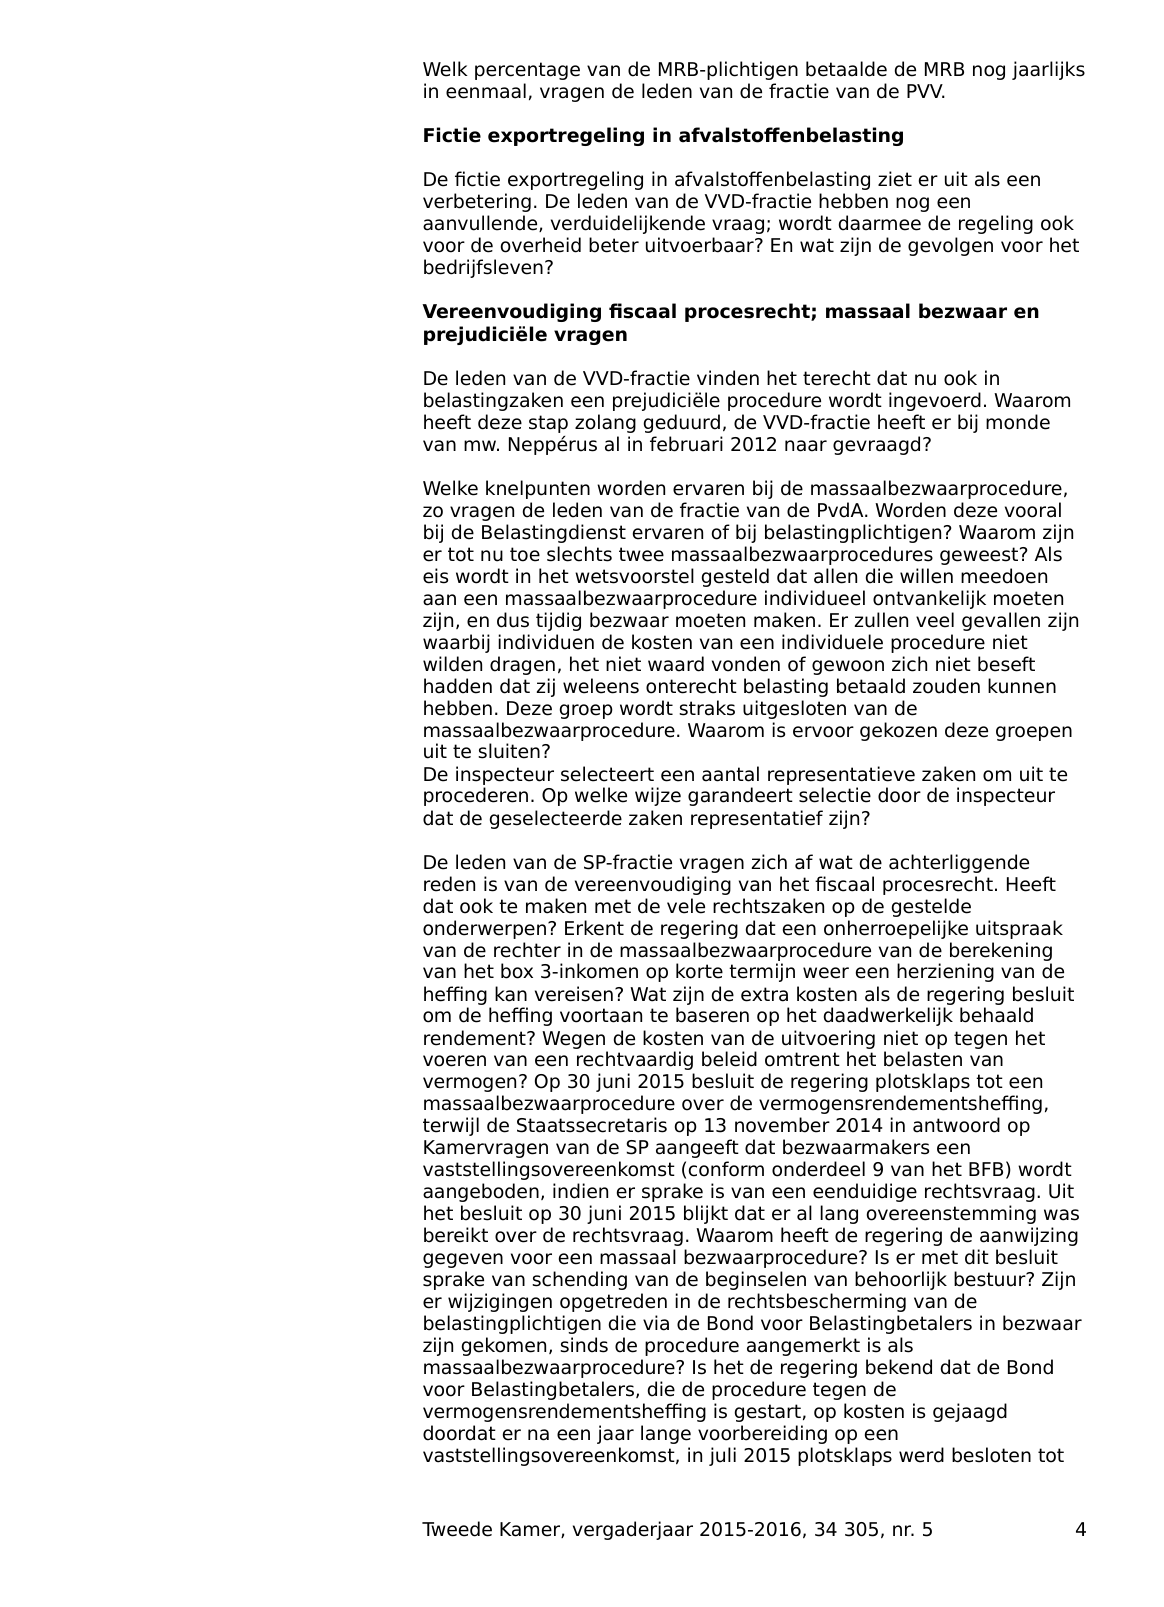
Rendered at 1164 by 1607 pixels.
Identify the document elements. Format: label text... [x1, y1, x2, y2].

text De fictie exportregeling in afvalstoffenbelasting ziet er uit als een verbetering. De leden van de VVD-fractie hebben nog een aanvullende, verduidelijkende vraag; wordt daarmee de regeling ook voor de overheid beter uitvoerbaar? En wat zijn de gevolgen voor het bedrijfsleven? [422, 169, 1087, 279]
text Welke knelpunten worden ervaren bij de massaalbezwaarprocedure, zo vragen de leden van de fractie van de PvdA. Worden deze vooral bij de Belastingdienst ervaren of bij belastingplichtigen? Waarom zijn er tot nu toe slechts twee massaalbezwaarprocedures geweest? Als eis wordt in het wetsvoorstel gesteld dat allen die willen meedoen aan een massaalbezwaarprocedure individueel ontvankelijk moeten zijn, en dus tijdig bezwaar moeten maken. Er zullen veel gevallen zijn waarbij individuen de kosten van een individuele procedure niet wilden dragen, het niet waard vonden of gewoon zich niet beseft hadden dat zij weleens onterecht belasting betaald zouden kunnen hebben. Deze groep wordt straks uitgesloten van de massaalbezwaarprocedure. Waarom is ervoor gekozen deze groepen uit te sluiten? [422, 478, 1087, 763]
text De leden van de SP-fractie vragen zich af wat de achterliggende reden is van de vereenvoudiging van het fiscaal procesrecht. Heeft dat ook te maken met de vele rechtszaken op de gestelde onderwerpen? Erkent de regering dat een onherroepelijke uitspraak van de rechter in de massaalbezwaarprocedure van de berekening van het box 3-inkomen op korte termijn weer een herziening van de heffing kan vereisen? Wat zijn de extra kosten als de regering besluit om de heffing voortaan te baseren op het daadwerkelijk behaald rendement? Wegen de kosten van de uitvoering niet op tegen het voeren van een rechtvaardig beleid omtrent het belasten van vermogen? Op 30 juni 2015 besluit de regering plotsklaps tot een massaalbezwaarprocedure over de vermogensrendementsheffing, terwijl de Staatssecretaris op 13 november 2014 in antwoord op Kamervragen van de SP aangeeft dat bezwaarmakers een vaststellingsovereenkomst (conform onderdeel 9 van het BFB) wordt aangeboden, indien er sprake is van een eenduidige rechtsvraag. Uit het besluit op 30 juni 2015 blijkt dat er al lang overeenstemming was bereikt over de rechtsvraag. Waarom heeft de regering de aanwijzing gegeven voor een massaal bezwaarprocedure? Is er met dit besluit sprake van schending van de beginselen van behoorlijk bestuur? Zijn er wijzigingen opgetreden in de rechtsbescherming van de belastingplichtigen die via de Bond voor Belastingbetalers in bezwaar zijn gekomen, sinds de procedure aangemerkt is als massaalbezwaarprocedure? Is het de regering bekend dat de Bond voor Belastingbetalers, die de procedure tegen de vermogensrendementsheffing is gestart, op kosten is gejaagd doordat er na een jaar lange voorbereiding op een vaststellingsovereenkomst, in juli 2015 plotsklaps werd besloten tot [422, 852, 1087, 1467]
text Welk percentage van de MRB-plichtigen betaalde de MRB nog jaarlijks in eenmaal, vragen de leden van de fractie van de PVV. [422, 59, 1087, 103]
text De inspecteur selecteert een aantal representatieve zaken om uit te procederen. Op welke wijze garandeert selectie door de inspecteur dat de geselecteerde zaken representatief zijn? [422, 763, 1087, 829]
text De leden van de VVD-fractie vinden het terecht dat nu ook in belastingzaken een prejudiciële procedure wordt ingevoerd. Waarom heeft deze stap zolang geduurd, de VVD-fractie heeft er bij monde van mw. Neppérus al in februari 2012 naar gevraagd? [422, 368, 1087, 456]
subtitle Fictie exportregeling in afvalstoffenbelasting [422, 125, 1087, 147]
subtitle Vereenvoudiging fiscaal procesrecht; massaal bezwaar en prejudiciële vragen [422, 301, 1087, 345]
